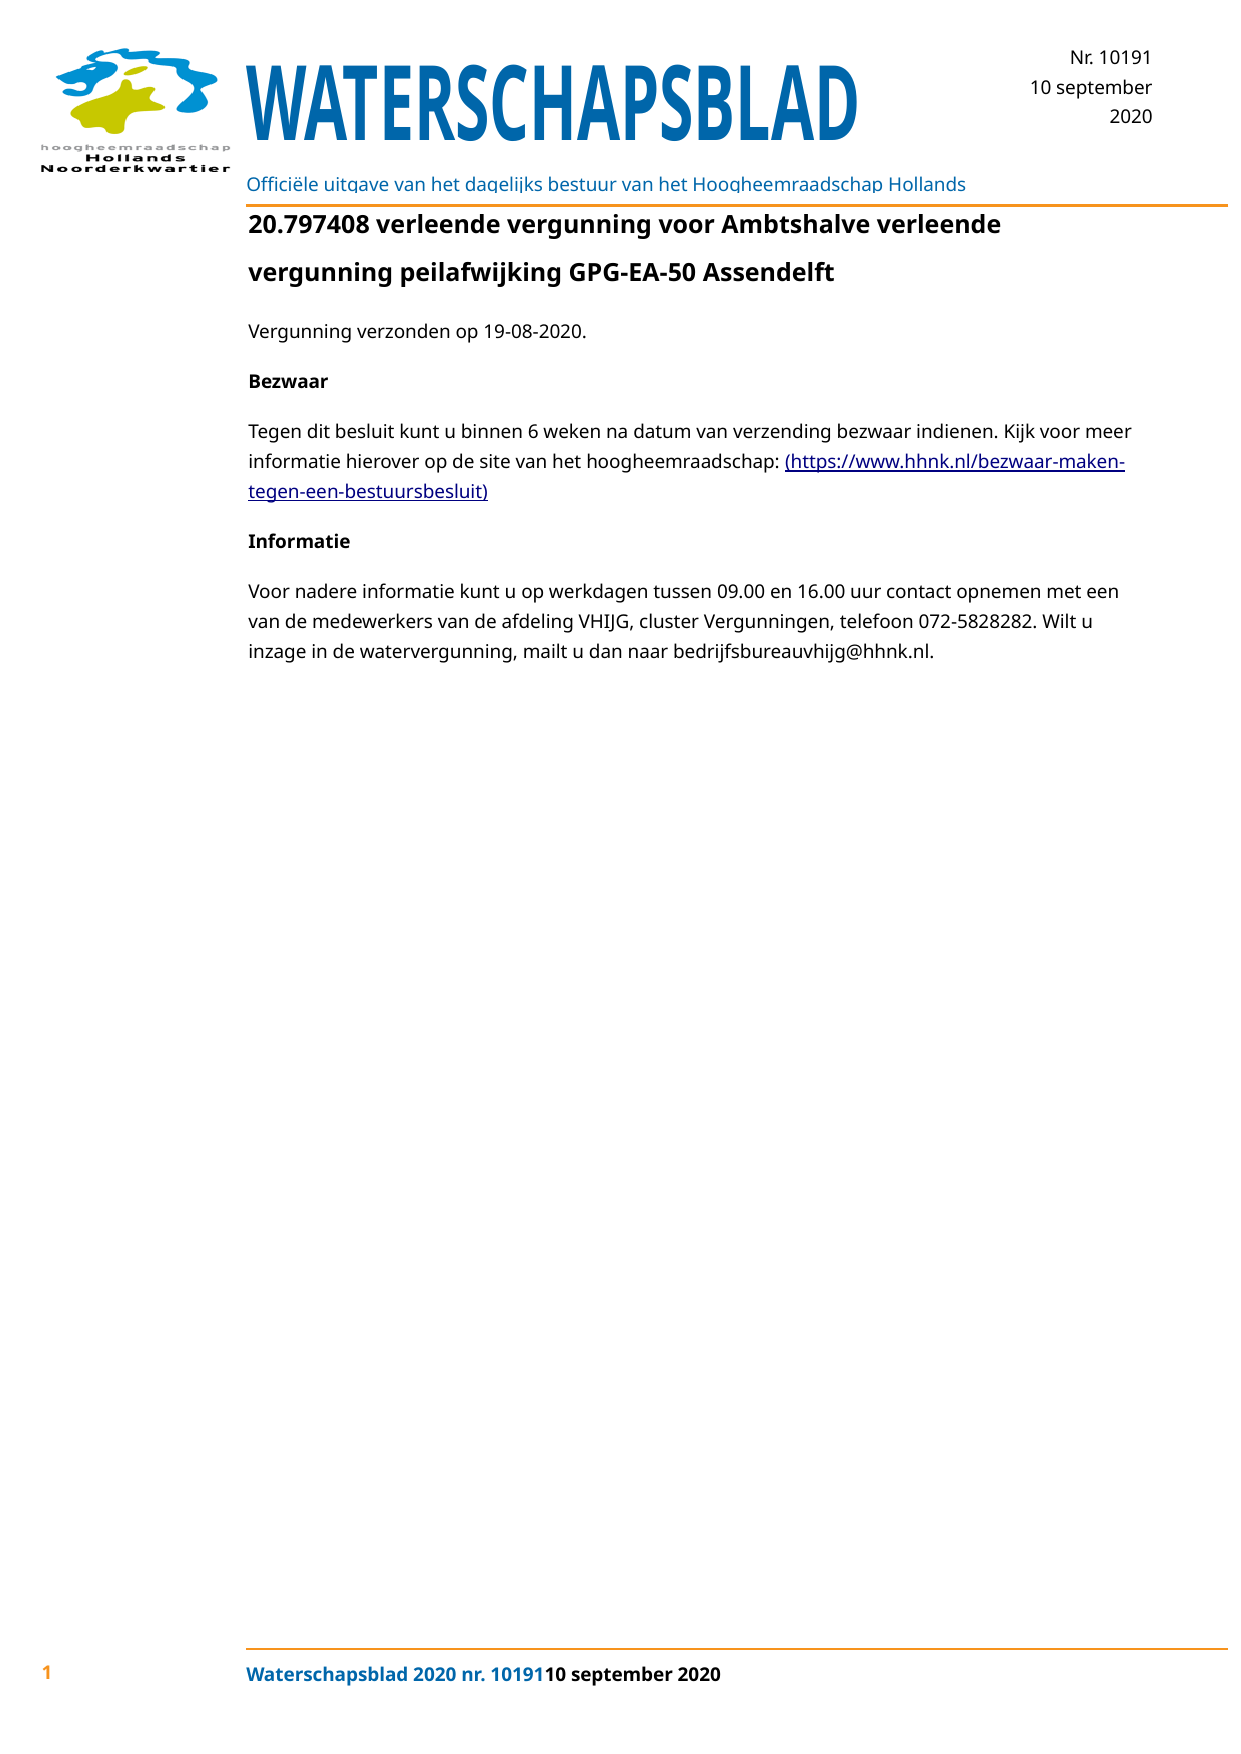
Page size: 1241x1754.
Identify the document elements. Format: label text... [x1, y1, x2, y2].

text 20.797408 verleende vergunning voor Ambtshalve verleende vergunning peilafwijking GPG-EA-50 Assendelft [248, 207, 1152, 288]
text Tegen dit besluit kunt u binnen 6 weken na datum van verzending bezwaar indienen. Kijk voor meer informatie hierover op de site van het hoogheemraadschap: (https://www.hhnk.nl/bezwaar-maken-tegen-een-bestuursbesluit) [248, 419, 1152, 504]
text Informatie [248, 528, 1152, 554]
text Voor nadere informatie kunt u op werkdagen tussen 09.00 en 16.00 uur contact opnemen met een van de medewerkers van de afdeling VHIJG, cluster Vergunningen, telefoon 072-5828282. Wilt u inzage in de watervergunning, mailt u dan naar bedrijfsbureauvhijg@hhnk.nl. [248, 579, 1152, 664]
picture [41, 47, 231, 172]
text Bezwaar [248, 368, 1152, 394]
text Vergunning verzonden op 19-08-2020. [248, 318, 1152, 344]
